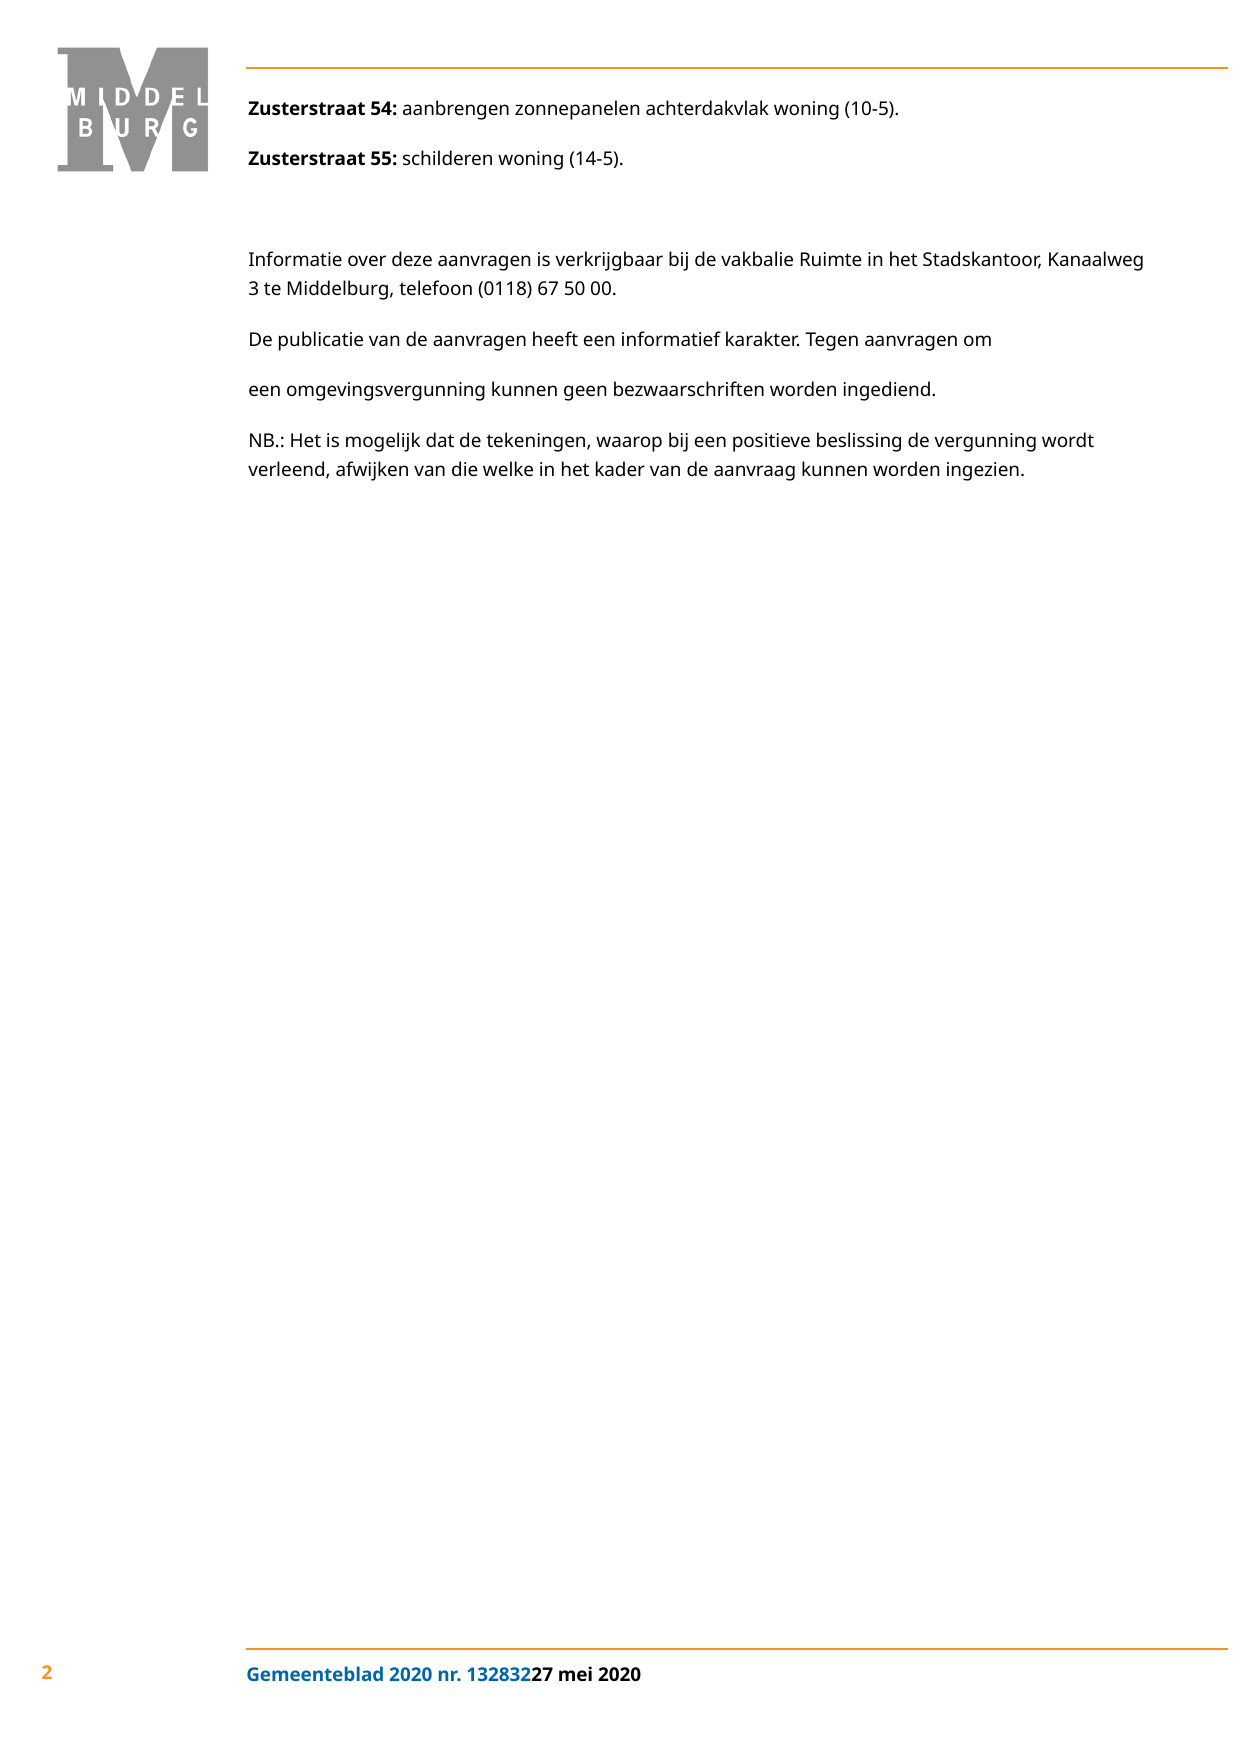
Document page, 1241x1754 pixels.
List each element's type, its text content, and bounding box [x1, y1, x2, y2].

text Zusterstraat 55: schilderen woning (14-5). [248, 145, 1152, 171]
text NB.: Het is mogelijk dat de tekeningen, waarop bij een positieve beslissing de vergunning wordt verleend, afwijken van die welke in het kader van de aanvraag kunnen worden ingezien. [248, 427, 1152, 482]
text Informatie over deze aanvragen is verkrijgbaar bij de vakbalie Ruimte in het Stadskantoor, Kanaalweg 3 te Middelburg, telefoon (0118) 67 50 00. [248, 246, 1152, 301]
text een omgevingsvergunning kunnen geen bezwaarschriften worden ingediend. [248, 376, 1152, 402]
text De publicatie van de aanvragen heeft een informatief karakter. Tegen aanvragen om [248, 326, 1152, 352]
text Zusterstraat 54: aanbrengen zonnepanelen achterdakvlak woning (10-5). [248, 95, 1152, 121]
picture [41, 47, 231, 172]
